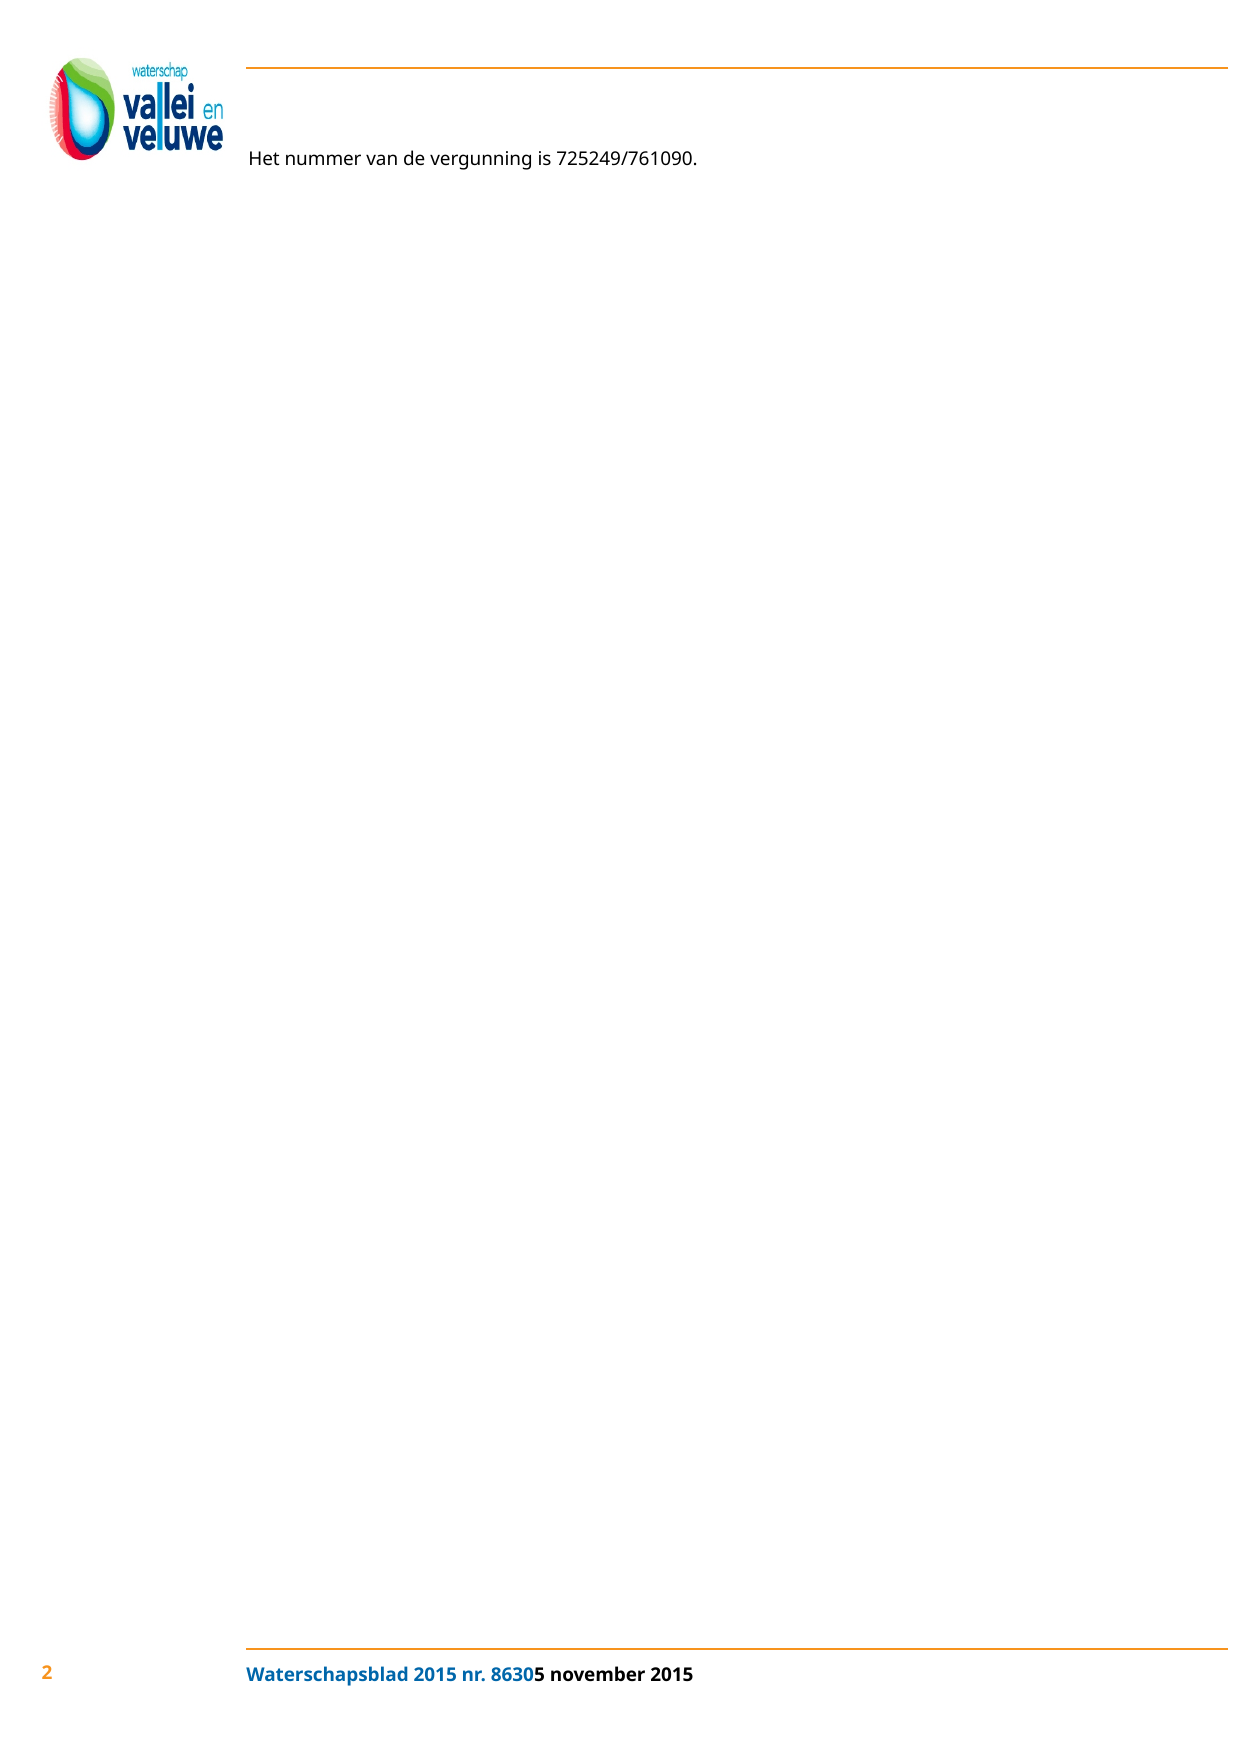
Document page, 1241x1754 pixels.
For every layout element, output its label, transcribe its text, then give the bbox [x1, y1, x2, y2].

picture [41, 47, 231, 172]
text Het nummer van de vergunning is 725249/761090. [248, 145, 1152, 171]
